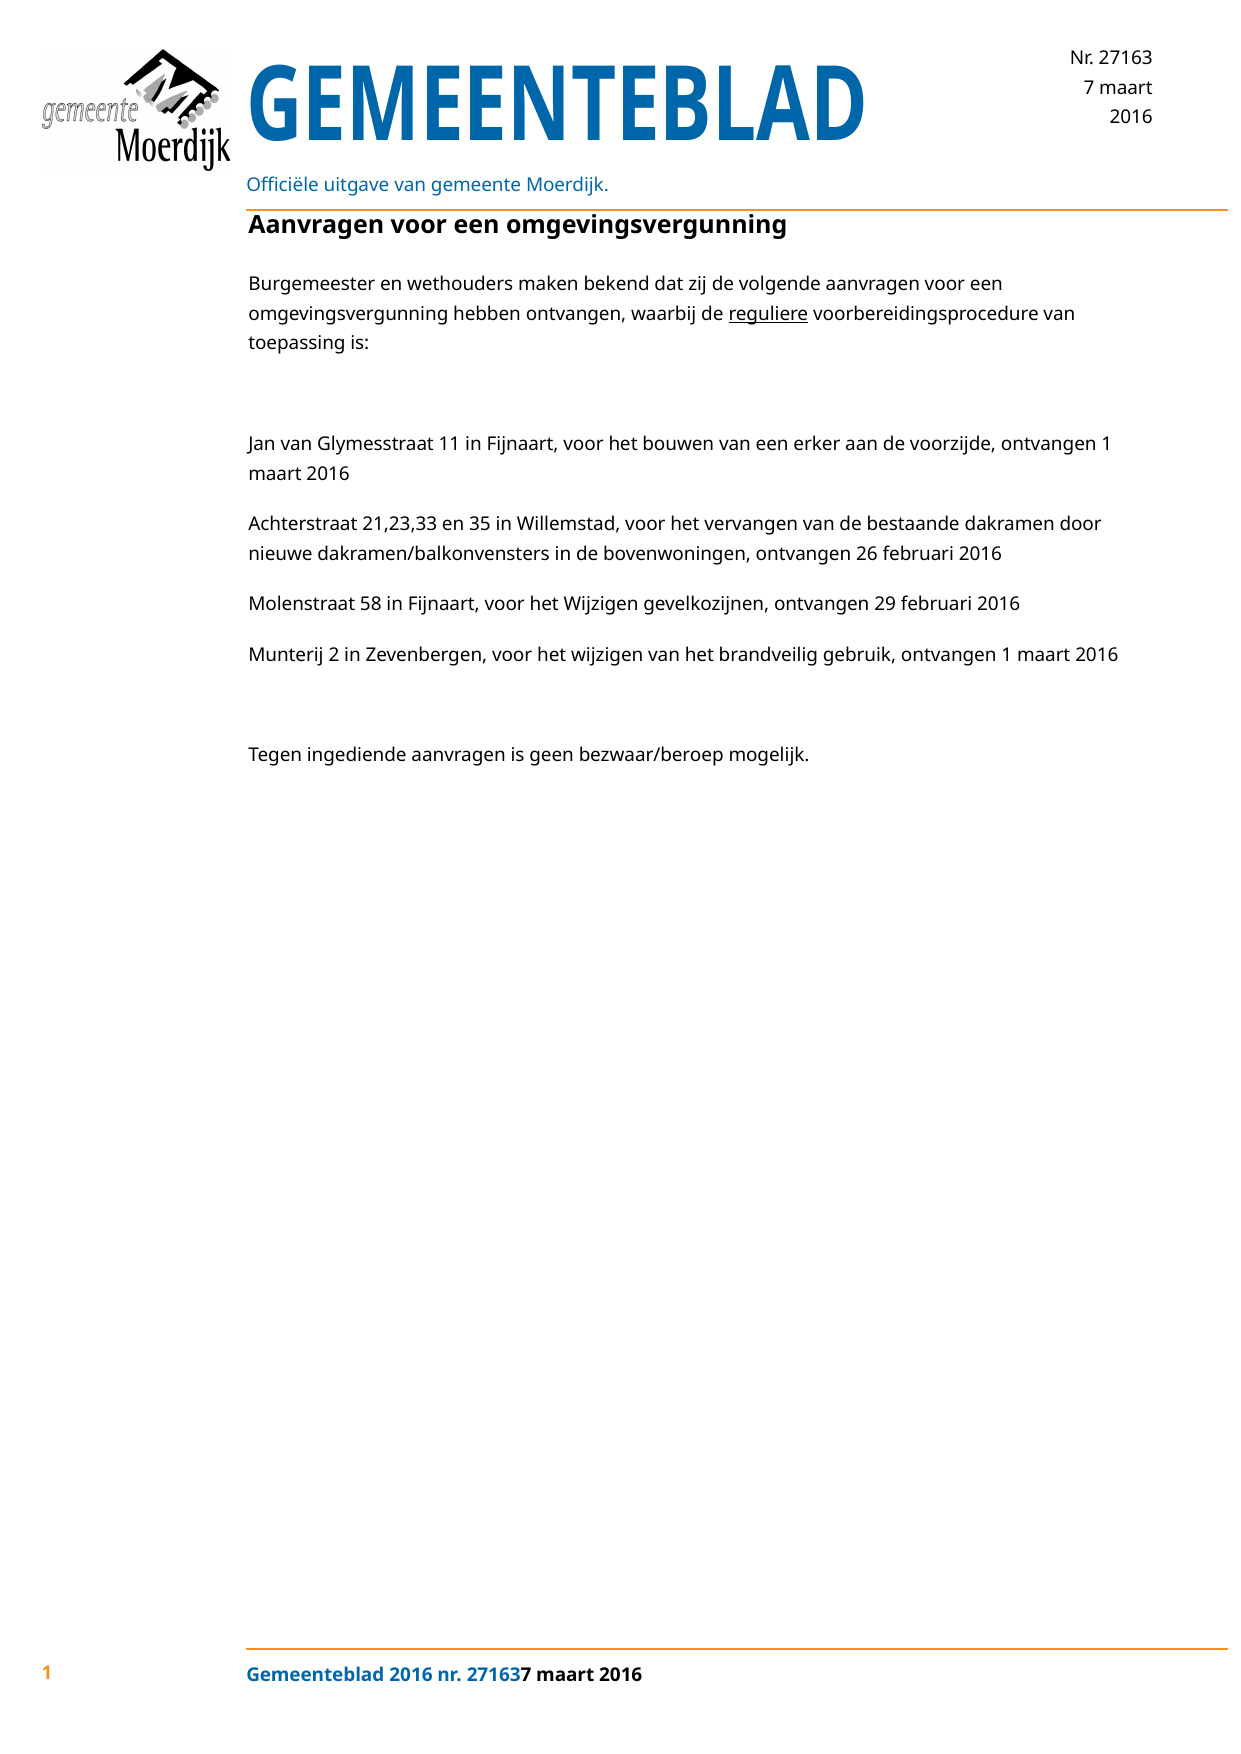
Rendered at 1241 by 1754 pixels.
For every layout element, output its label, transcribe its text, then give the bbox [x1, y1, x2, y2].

text Jan van Glymesstraat 11 in Fijnaart, voor het bouwen van een erker aan de voorzijde, ontvangen 1 maart 2016 [248, 430, 1152, 486]
picture [41, 47, 231, 172]
text Achterstraat 21,23,33 en 35 in Willemstad, voor het vervangen van de bestaande dakramen door nieuwe dakramen/balkonvensters in de bovenwoningen, ontvangen 26 februari 2016 [248, 510, 1152, 566]
text Tegen ingediende aanvragen is geen bezwaar/beroep mogelijk. [248, 742, 1152, 767]
text Munterij 2 in Zevenbergen, voor het wijzigen van het brandveilig gebruik, ontvangen 1 maart 2016 [248, 641, 1152, 666]
text Aanvragen voor een omgevingsvergunning [248, 211, 1152, 241]
text Molenstraat 58 in Fijnaart, voor het Wijzigen gevelkozijnen, ontvangen 29 februari 2016 [248, 590, 1152, 616]
text Burgemeester en wethouders maken bekend dat zij de volgende aanvragen voor een omgevingsvergunning hebben ontvangen, waarbij de reguliere voorbereidingsprocedure van toepassing is: [248, 270, 1152, 355]
